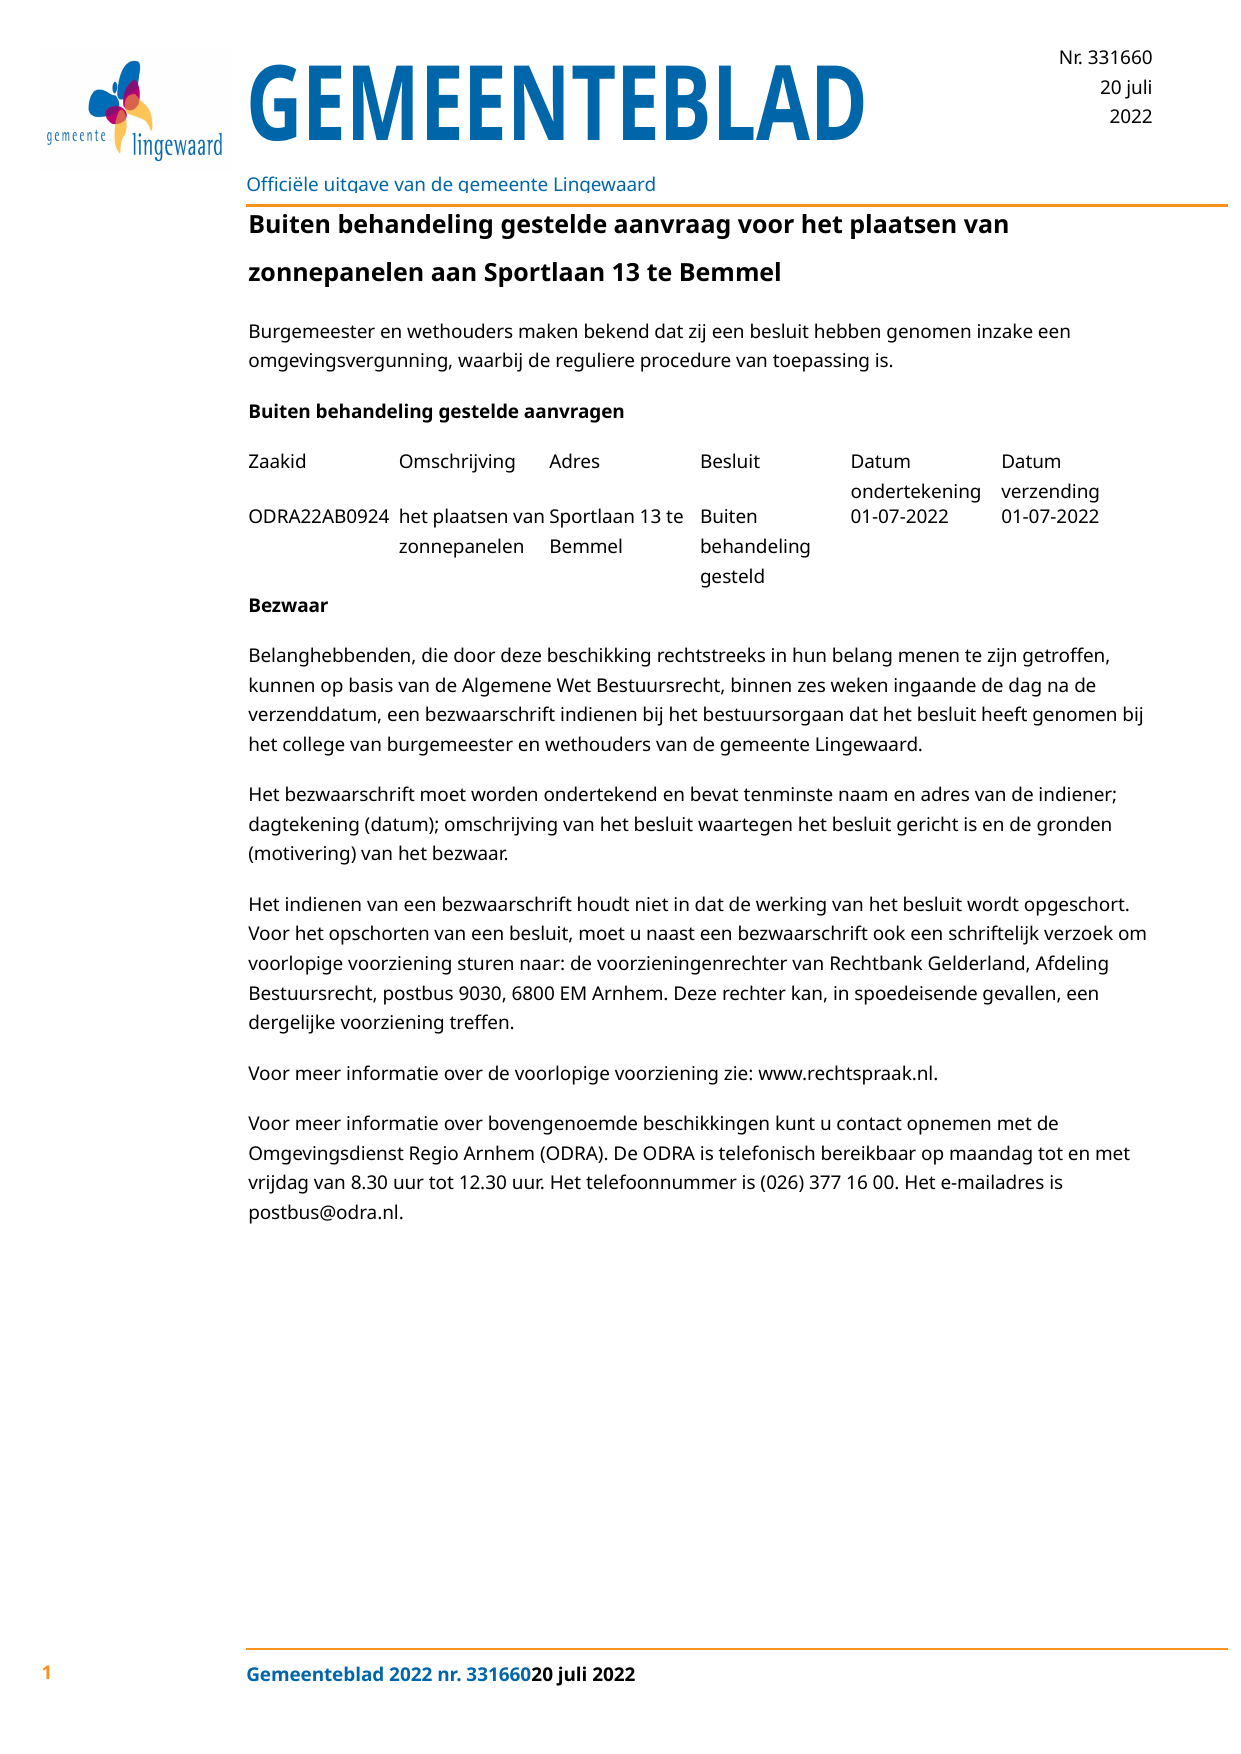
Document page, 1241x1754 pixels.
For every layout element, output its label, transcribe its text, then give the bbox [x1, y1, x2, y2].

text Buiten behandeling gestelde aanvraag voor het plaatsen van zonnepanelen aan Sportlaan 13 te Bemmel [248, 207, 1152, 288]
table_header Besluit [700, 449, 850, 504]
text Bezwaar [248, 592, 1152, 618]
table_header Omschrijving [399, 449, 549, 504]
table_cell Sportlaan 13 te Bemmel [549, 504, 700, 589]
table_cell 01-07-2022 [1001, 504, 1152, 589]
table_cell ODRA22AB0924 [248, 504, 398, 589]
table_cell 01-07-2022 [850, 504, 1001, 589]
text Voor meer informatie over de voorlopige voorziening zie: www.rechtspraak.nl. [248, 1060, 1152, 1086]
table_cell het plaatsen van zonnepanelen [399, 504, 549, 589]
text Burgemeester en wethouders maken bekend dat zij een besluit hebben genomen inzake een omgevingsvergunning, waarbij de reguliere procedure van toepassing is. [248, 318, 1152, 373]
text Voor meer informatie over bovengenoemde beschikkingen kunt u contact opnemen met de Omgevingsdienst Regio Arnhem (ODRA). De ODRA is telefonisch bereikbaar op maandag tot en met vrijdag van 8.30 uur tot 12.30 uur. Het telefoonnummer is (026) 377 16 00. Het e-mailadres is postbus@odra.nl. [248, 1110, 1152, 1225]
text Buiten behandeling gestelde aanvragen [248, 398, 1152, 424]
picture [41, 47, 231, 172]
table_header Datum verzending [1001, 449, 1152, 504]
text Belanghebbenden, die door deze beschikking rechtstreeks in hun belang menen te zijn getroffen, kunnen op basis van de Algemene Wet Bestuursrecht, binnen zes weken ingaande de dag na de verzenddatum, een bezwaarschrift indienen bij het bestuursorgaan dat het besluit heeft genomen bij het college van burgemeester en wethouders van de gemeente Lingewaard. [248, 642, 1152, 757]
table_header Zaakid [248, 449, 398, 504]
text Het indienen van een bezwaarschrift houdt niet in dat de werking van het besluit wordt opgeschort. Voor het opschorten van een besluit, moet u naast een bezwaarschrift ook een schriftelijk verzoek om voorlopige voorziening sturen naar: de voorzieningenrechter van Rechtbank Gelderland, Afdeling Bestuursrecht, postbus 9030, 6800 EM Arnhem. Deze rechter kan, in spoedeisende gevallen, een dergelijke voorziening treffen. [248, 891, 1152, 1035]
table_header Datum ondertekening [850, 449, 1001, 504]
text Het bezwaarschrift moet worden ondertekend en bevat tenminste naam en adres van de indiener; dagtekening (datum); omschrijving van het besluit waartegen het besluit gericht is en de gronden (motivering) van het bezwaar. [248, 781, 1152, 866]
table_header Adres [549, 449, 700, 504]
table_cell Buiten behandeling gesteld [700, 504, 850, 589]
